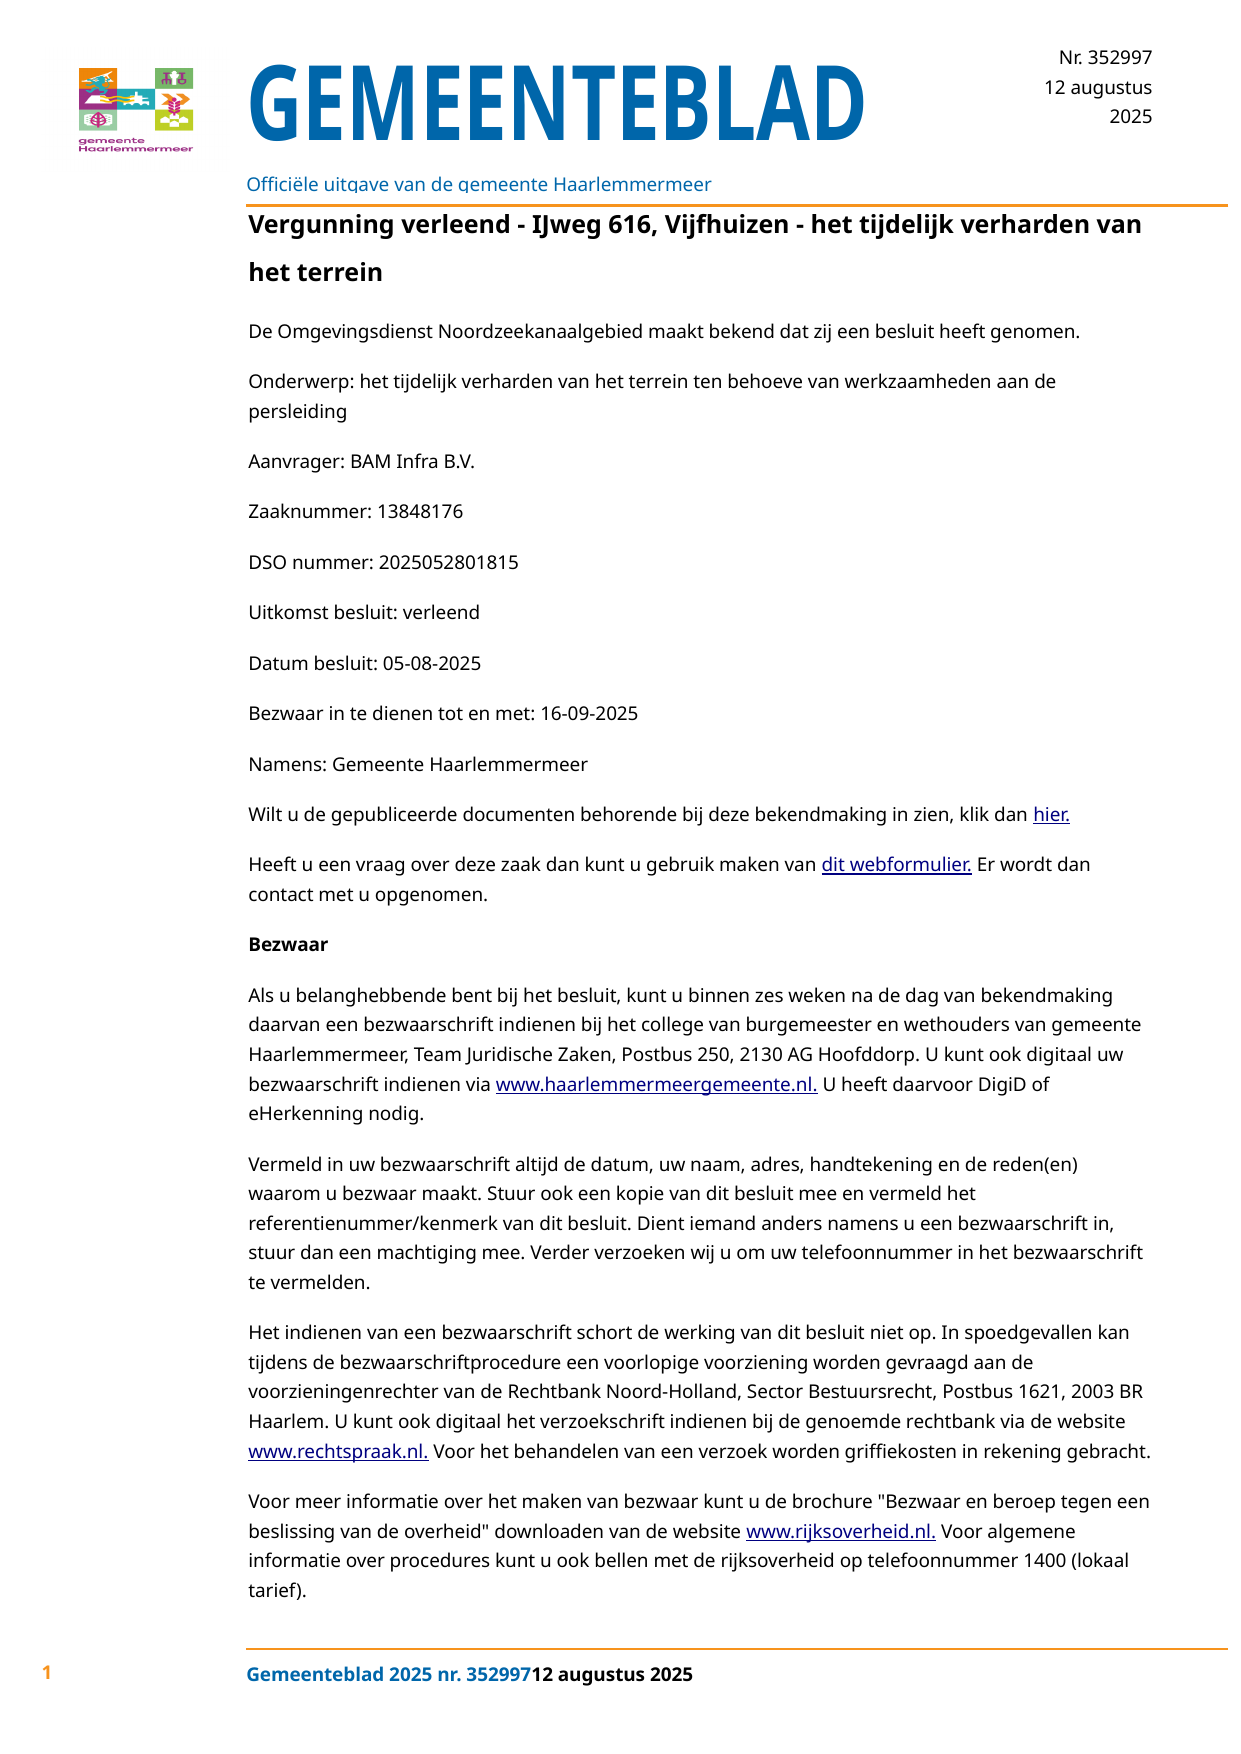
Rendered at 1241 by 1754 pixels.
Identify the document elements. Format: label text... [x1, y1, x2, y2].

text Aanvrager: BAM Infra B.V. [248, 448, 1152, 474]
text Voor meer informatie over het maken van bezwaar kunt u de brochure "Bezwaar en beroep tegen een beslissing van de overheid" downloaden van de website www.rijksoverheid.nl. Voor algemene informatie over procedures kunt u ook bellen met de rijksoverheid op telefoonnummer 1400 (lokaal tarief). [248, 1488, 1152, 1603]
text Vermeld in uw bezwaarschrift altijd de datum, uw naam, adres, handtekening en de reden(en) waarom u bezwaar maakt. Stuur ook een kopie van dit besluit mee en vermeld het referentienummer/kenmerk van dit besluit. Dient iemand anders namens u een bezwaarschrift in, stuur dan een machtiging mee. Verder verzoeken wij u om uw telefoonnummer in het bezwaarschrift te vermelden. [248, 1151, 1152, 1295]
text Heeft u een vraag over deze zaak dan kunt u gebruik maken van dit webformulier. Er wordt dan contact met u opgenomen. [248, 852, 1152, 907]
text Het indienen van een bezwaarschrift schort de werking van dit besluit niet op. In spoedgevallen kan tijdens de bezwaarschriftprocedure een voorlopige voorziening worden gevraagd aan de voorzieningenrechter van de Rechtbank Noord-Holland, Sector Bestuursrecht, Postbus 1621, 2003 BR Haarlem. U kunt ook digitaal het verzoekschrift indienen bij de genoemde rechtbank via de website www.rechtspraak.nl. Voor het behandelen van een verzoek worden griffiekosten in rekening gebracht. [248, 1319, 1152, 1464]
text Onderwerp: het tijdelijk verharden van het terrein ten behoeve van werkzaamheden aan de persleiding [248, 368, 1152, 424]
text Vergunning verleend - IJweg 616, Vijfhuizen - het tijdelijk verharden van het terrein [248, 207, 1152, 288]
text DSO nummer: 2025052801815 [248, 549, 1152, 575]
text Datum besluit: 05-08-2025 [248, 650, 1152, 676]
text Als u belanghebbende bent bij het besluit, kunt u binnen zes weken na de dag van bekendmaking daarvan een bezwaarschrift indienen bij het college van burgemeester en wethouders van gemeente Haarlemmermeer, Team Juridische Zaken, Postbus 250, 2130 AG Hoofddorp. U kunt ook digitaal uw bezwaarschrift indienen via www.haarlemmermeergemeente.nl. U heeft daarvoor DigiD of eHerkenning nodig. [248, 982, 1152, 1126]
picture [41, 47, 231, 172]
text Bezwaar in te dienen tot en met: 16-09-2025 [248, 700, 1152, 726]
text Uitkomst besluit: verleend [248, 599, 1152, 625]
text Namens: Gemeente Haarlemmermeer [248, 751, 1152, 777]
text Wilt u de gepubliceerde documenten behorende bij deze bekendmaking in zien, klik dan hier. [248, 801, 1152, 827]
text De Omgevingsdienst Noordzeekanaalgebied maakt bekend dat zij een besluit heeft genomen. [248, 318, 1152, 344]
text Zaaknummer: 13848176 [248, 499, 1152, 524]
text Bezwaar [248, 932, 1152, 957]
